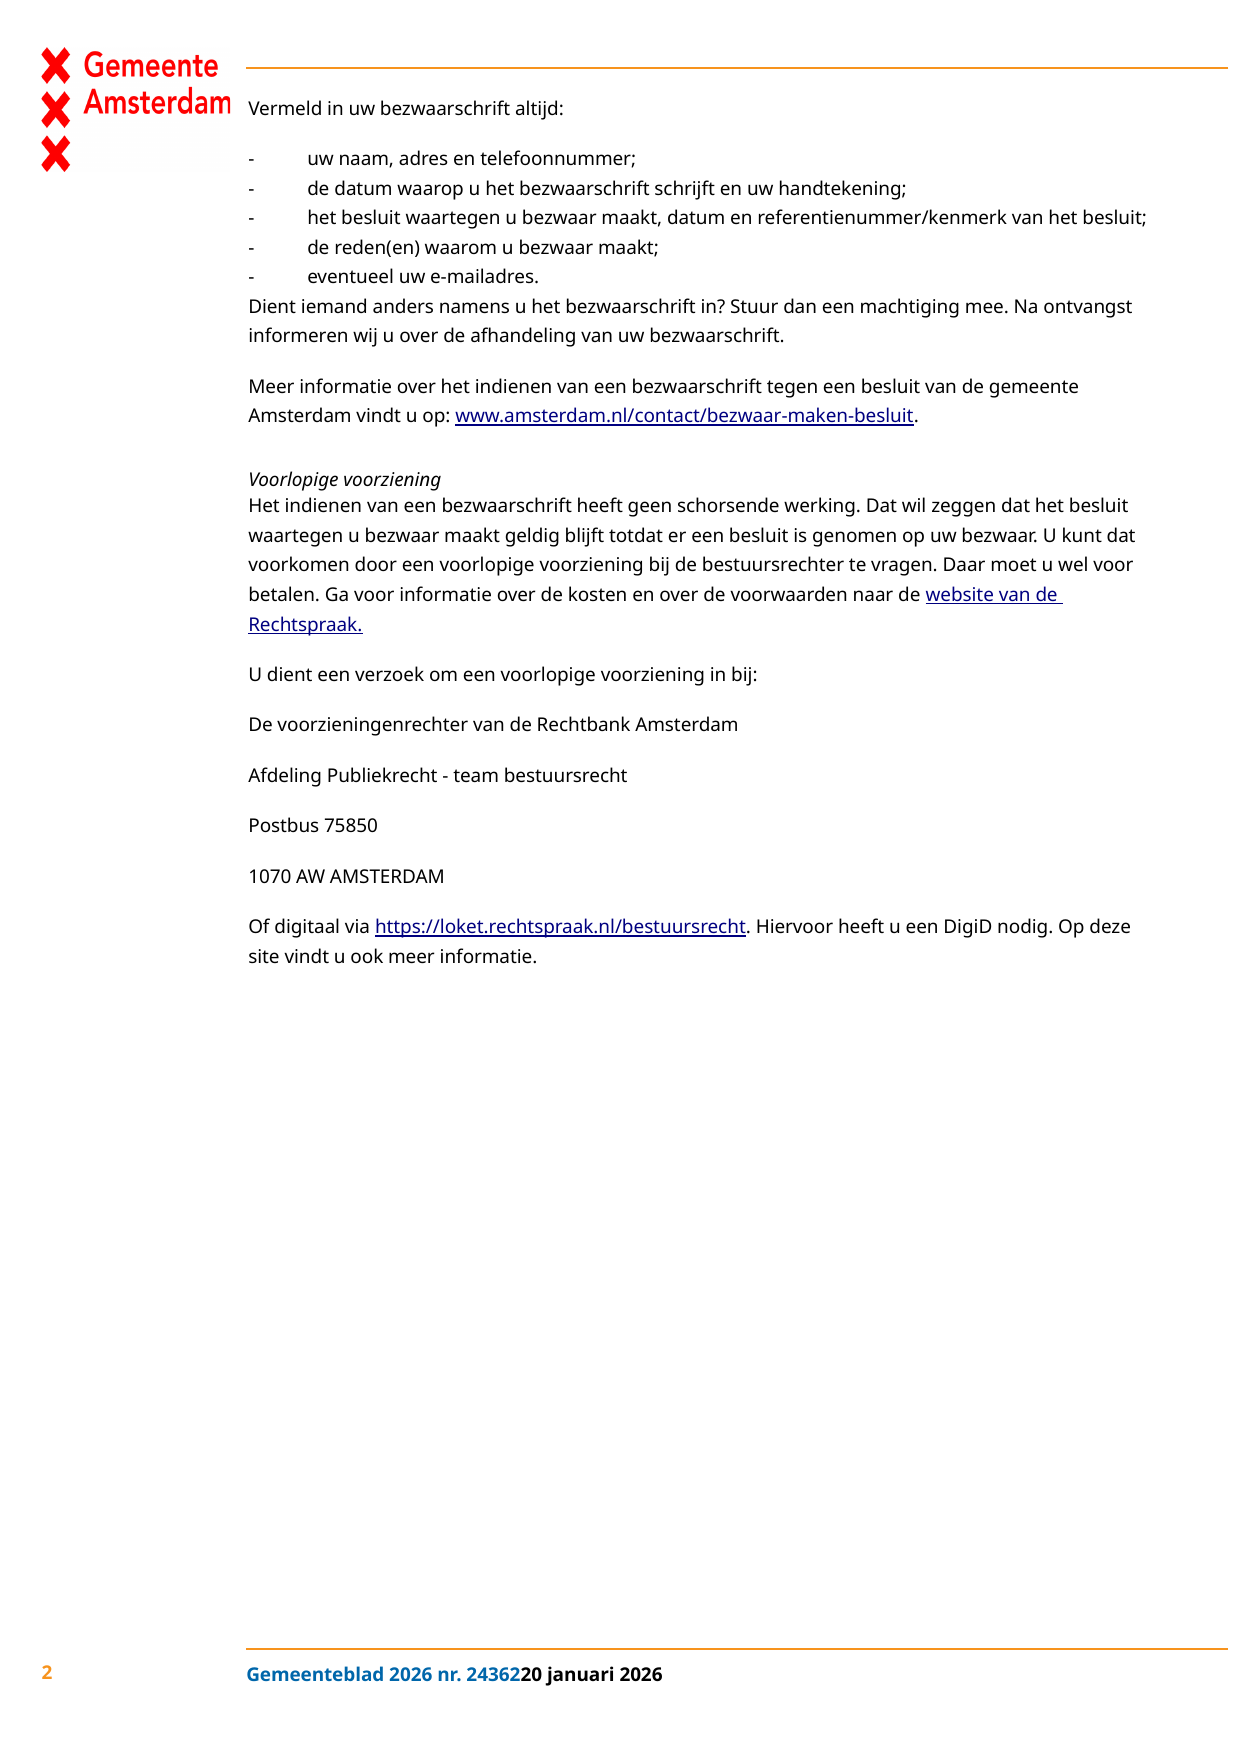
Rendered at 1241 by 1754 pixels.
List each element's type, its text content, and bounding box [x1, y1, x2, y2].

picture [41, 47, 231, 172]
text Het indienen van een bezwaarschrift heeft geen schorsende werking. Dat wil zeggen dat het besluit waartegen u bezwaar maakt geldig blijft totdat er een besluit is genomen op uw bezwaar. U kunt dat voorkomen door een voorlopige voorziening bij de bestuursrechter te vragen. Daar moet u wel voor betalen. Ga voor informatie over de kosten en over de voorwaarden naar de website van de Rechtspraak. [248, 492, 1152, 636]
text Voorlopige voorziening [248, 467, 1152, 492]
list de datum waarop u het bezwaarschrift schrijft en uw handtekening; [248, 175, 1152, 201]
text Afdeling Publiekrecht - team bestuursrecht [248, 762, 1152, 788]
list eventueel uw e-mailadres. [248, 263, 1152, 289]
text Vermeld in uw bezwaarschrift altijd: [248, 95, 1152, 121]
text 1070 AW AMSTERDAM [248, 863, 1152, 888]
text Postbus 75850 [248, 812, 1152, 838]
list de reden(en) waarom u bezwaar maakt; [248, 234, 1152, 260]
text Meer informatie over het indienen van een bezwaarschrift tegen een besluit van de gemeente Amsterdam vindt u op: www.amsterdam.nl/contact/bezwaar-maken-besluit. [248, 373, 1152, 428]
text De voorzieningenrechter van de Rechtbank Amsterdam [248, 712, 1152, 737]
list het besluit waartegen u bezwaar maakt, datum en referentienummer/kenmerk van het besluit; [248, 204, 1152, 230]
text Dient iemand anders namens u het bezwaarschrift in? Stuur dan een machtiging mee. Na ontvangst informeren wij u over de afhandeling van uw bezwaarschrift. [248, 293, 1152, 348]
text Of digitaal via https://loket.rechtspraak.nl/bestuursrecht. Hiervoor heeft u een DigiD nodig. Op deze site vindt u ook meer informatie. [248, 913, 1152, 968]
list uw naam, adres en telefoonnummer; [248, 145, 1152, 171]
text U dient een verzoek om een voorlopige voorziening in bij: [248, 661, 1152, 687]
